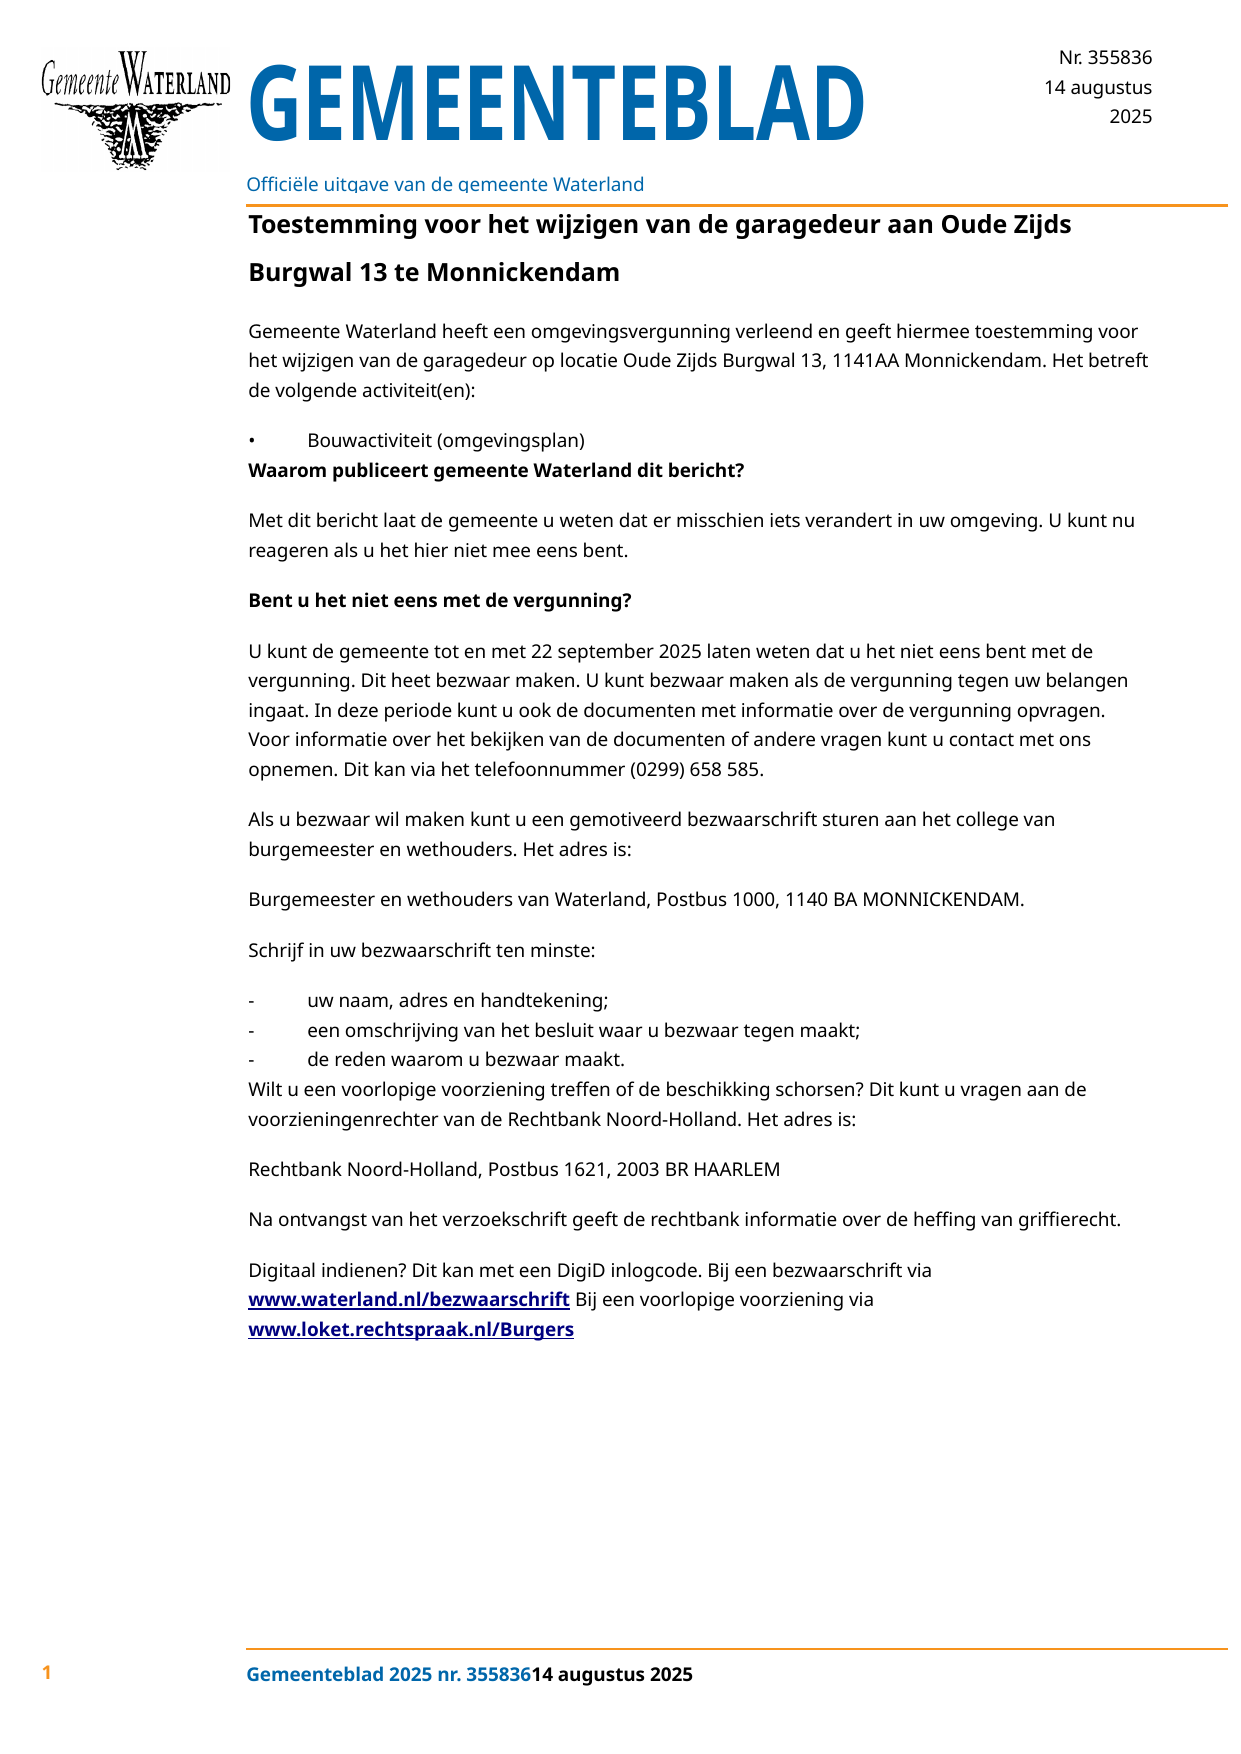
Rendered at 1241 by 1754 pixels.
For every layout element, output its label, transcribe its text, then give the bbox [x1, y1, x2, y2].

text Digitaal indienen? Dit kan met een DigiD inlogcode. Bij een bezwaarschrift via www.waterland.nl/bezwaarschrift Bij een voorlopige voorziening via www.loket.rechtspraak.nl/Burgers [248, 1257, 1152, 1342]
text Gemeente Waterland heeft een omgevingsvergunning verleend en geeft hiermee toestemming voor het wijzigen van de garagedeur op locatie Oude Zijds Burgwal 13, 1141AA Monnickendam. Het betreft de volgende activiteit(en): [248, 318, 1152, 403]
text Bent u het niet eens met de vergunning? [248, 587, 1152, 613]
list uw naam, adres en handtekening; [248, 987, 1152, 1013]
text U kunt de gemeente tot en met 22 september 2025 laten weten dat u het niet eens bent met de vergunning. Dit heet bezwaar maken. U kunt bezwaar maken als de vergunning tegen uw belangen ingaat. In deze periode kunt u ook de documenten met informatie over de vergunning opvragen. Voor informatie over het bekijken van de documenten of andere vragen kunt u contact met ons opnemen. Dit kan via het telefoonnummer (0299) 658 585. [248, 638, 1152, 782]
text Als u bezwaar wil maken kunt u een gemotiveerd bezwaarschrift sturen aan het college van burgemeester en wethouders. Het adres is: [248, 807, 1152, 862]
list de reden waarom u bezwaar maakt. [248, 1047, 1152, 1072]
text Schrijf in uw bezwaarschrift ten minste: [248, 937, 1152, 963]
text Na ontvangst van het verzoekschrift geeft de rechtbank informatie over de heffing van griffierecht. [248, 1207, 1152, 1232]
list een omschrijving van het besluit waar u bezwaar tegen maakt; [248, 1017, 1152, 1043]
picture [41, 47, 231, 172]
text Burgemeester en wethouders van Waterland, Postbus 1000, 1140 BA MONNICKENDAM. [248, 887, 1152, 912]
text Wilt u een voorlopige voorziening treffen of de beschikking schorsen? Dit kunt u vragen aan de voorzieningenrechter van de Rechtbank Noord-Holland. Het adres is: [248, 1076, 1152, 1132]
text Waarom publiceert gemeente Waterland dit bericht? [248, 457, 1152, 483]
list Bouwactiviteit (omgevingsplan) [248, 427, 1152, 453]
text Toestemming voor het wijzigen van de garagedeur aan Oude Zijds Burgwal 13 te Monnickendam [248, 207, 1152, 288]
text Rechtbank Noord-Holland, Postbus 1621, 2003 BR HAARLEM [248, 1156, 1152, 1182]
text Met dit bericht laat de gemeente u weten dat er misschien iets verandert in uw omgeving. U kunt nu reageren als u het hier niet mee eens bent. [248, 507, 1152, 563]
